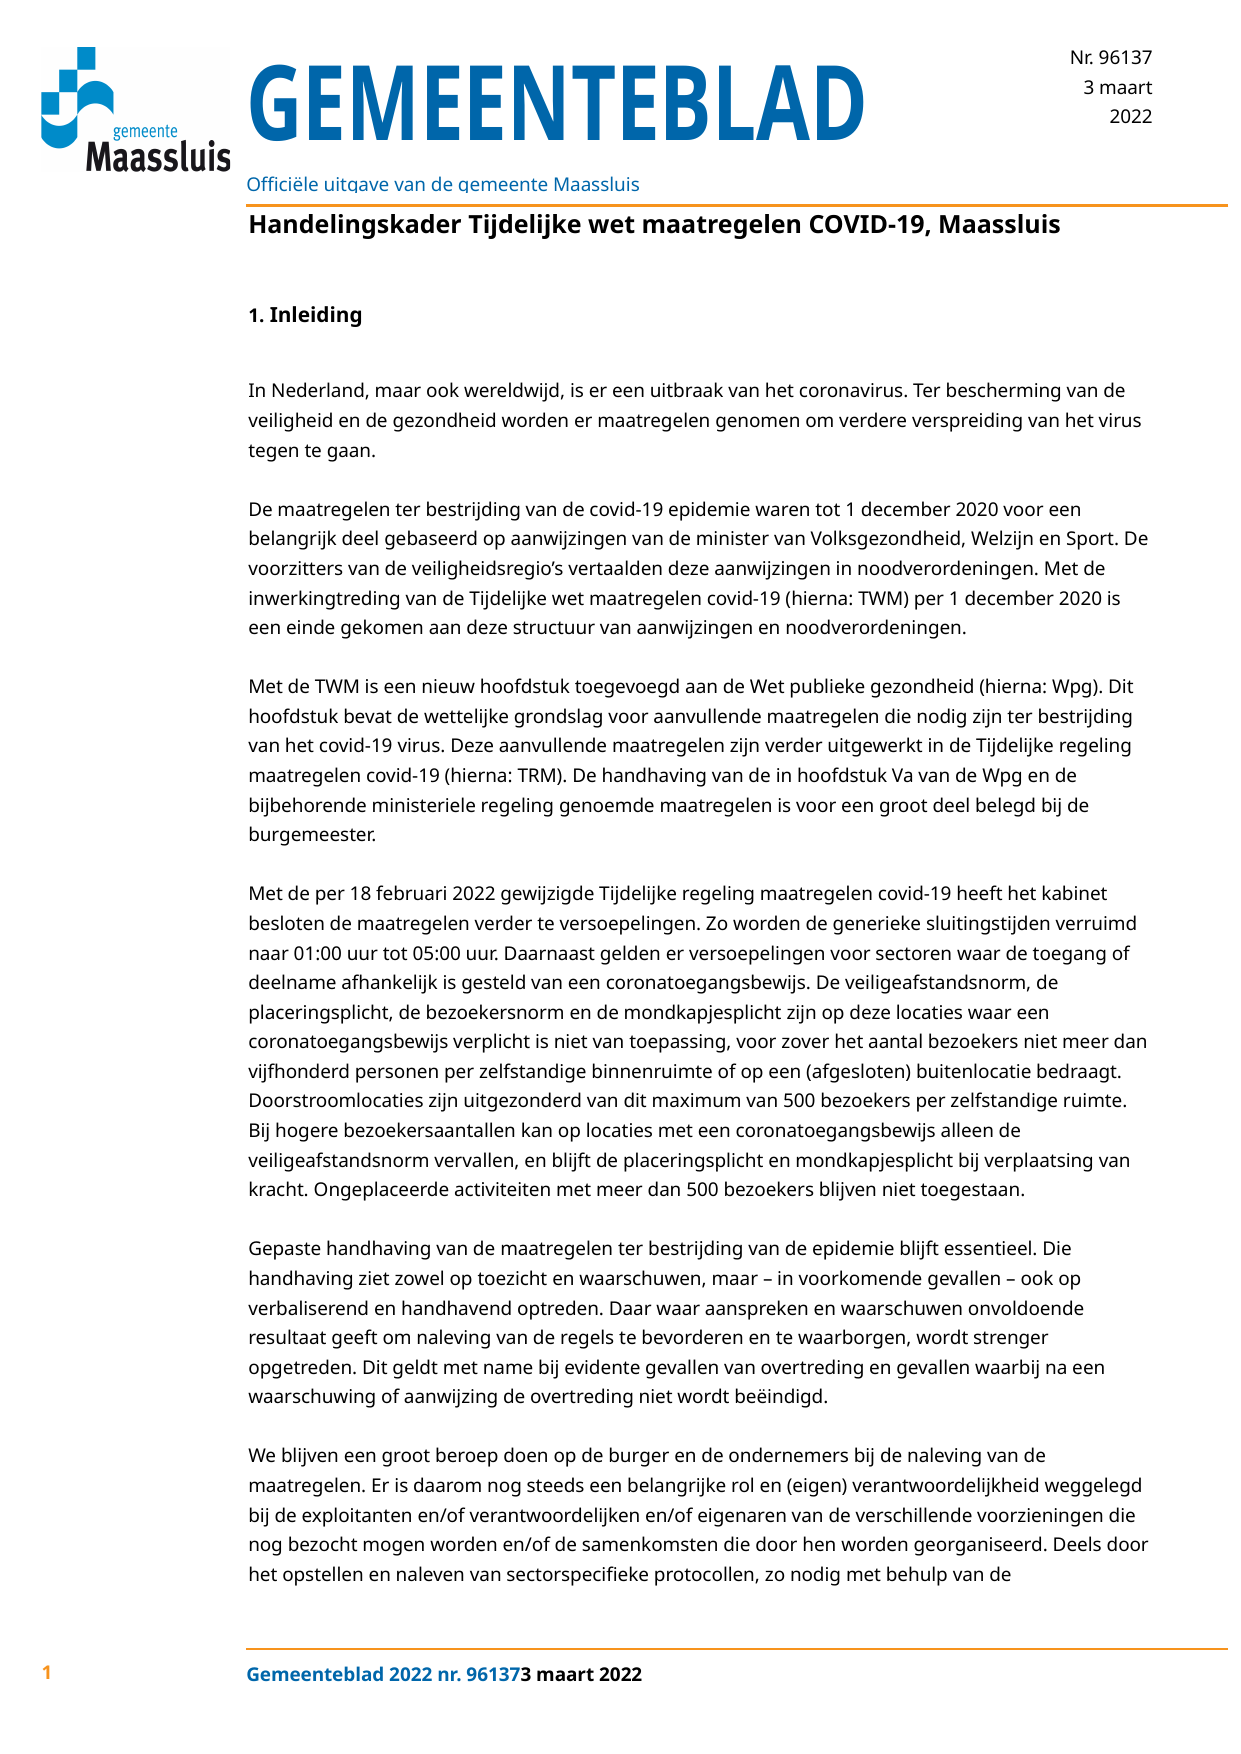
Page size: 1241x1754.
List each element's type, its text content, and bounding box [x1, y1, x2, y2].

text 1. Inleiding [248, 300, 1152, 328]
text Handelingskader Tijdelijke wet maatregelen COVID-19, Maassluis [248, 207, 1152, 241]
text Met de per 18 februari 2022 gewijzigde Tijdelijke regeling maatregelen covid-19 heeft het kabinet besloten de maatregelen verder te versoepelingen. Zo worden de generieke sluitingstijden verruimd naar 01:00 uur tot 05:00 uur. Daarnaast gelden er versoepelingen voor sectoren waar de toegang of deelname afhankelijk is gesteld van een coronatoegangsbewijs. De veiligeafstandsnorm, de placeringsplicht, de bezoekersnorm en de mondkapjesplicht zijn op deze locaties waar een coronatoegangsbewijs verplicht is niet van toepassing, voor zover het aantal bezoekers niet meer dan vijfhonderd personen per zelfstandige binnenruimte of op een (afgesloten) buitenlocatie bedraagt. Doorstroomlocaties zijn uitgezonderd van dit maximum van 500 bezoekers per zelfstandige ruimte. Bij hogere bezoekersaantallen kan op locaties met een coronatoegangsbewijs alleen de veiligeafstandsnorm vervallen, en blijft de placeringsplicht en mondkapjesplicht bij verplaatsing van kracht. Ongeplaceerde activiteiten met meer dan 500 bezoekers blijven niet toegestaan. [248, 881, 1152, 1202]
text Gepaste handhaving van de maatregelen ter bestrijding van de epidemie blijft essentieel. Die handhaving ziet zowel op toezicht en waarschuwen, maar – in voorkomende gevallen – ook op verbaliserend en handhavend optreden. Daar waar aanspreken en waarschuwen onvoldoende resultaat geeft om naleving van de regels te bevorderen en te waarborgen, wordt strenger opgetreden. Dit geldt met name bij evidente gevallen van overtreding en gevallen waarbij na een waarschuwing of aanwijzing de overtreding niet wordt beëindigd. [248, 1236, 1152, 1409]
text In Nederland, maar ook wereldwijd, is er een uitbraak van het coronavirus. Ter bescherming van de veiligheid en de gezondheid worden er maatregelen genomen om verdere verspreiding van het virus tegen te gaan. [248, 378, 1152, 462]
picture [41, 47, 231, 172]
picture [41, 47, 77, 92]
text Met de TWM is een nieuw hoofdstuk toegevoegd aan de Wet publieke gezondheid (hierna: Wpg). Dit hoofdstuk bevat de wettelijke grondslag voor aanvullende maatregelen die nodig zijn ter bestrijding van het covid-19 virus. Deze aanvullende maatregelen zijn verder uitgewerkt in de Tijdelijke regeling maatregelen covid-19 (hierna: TRM). De handhaving van de in hoofdstuk Va van de Wpg en de bijbehorende ministeriele regeling genoemde maatregelen is voor een groot deel belegd bij de burgemeester. [248, 673, 1152, 847]
text De maatregelen ter bestrijding van de covid-19 epidemie waren tot 1 december 2020 voor een belangrijk deel gebaseerd op aanwijzingen van de minister van Volksgezondheid, Welzijn en Sport. De voorzitters van de veiligheidsregio’s vertaalden deze aanwijzingen in noodverordeningen. Met de inwerkingtreding van de Tijdelijke wet maatregelen covid-19 (hierna: TWM) per 1 december 2020 is een einde gekomen aan deze structuur van aanwijzingen en noodverordeningen. [248, 496, 1152, 640]
text We blijven een groot beroep doen op de burger en de ondernemers bij de naleving van de maatregelen. Er is daarom nog steeds een belangrijke rol en (eigen) verantwoordelijkheid weggelegd bij de exploitanten en/of verantwoordelijken en/of eigenaren van de verschillende voorzieningen die nog bezocht mogen worden en/of de samenkomsten die door hen worden georganiseerd. Deels door het opstellen en naleven van sectorspecifieke protocollen, zo nodig met behulp van de [248, 1443, 1152, 1587]
